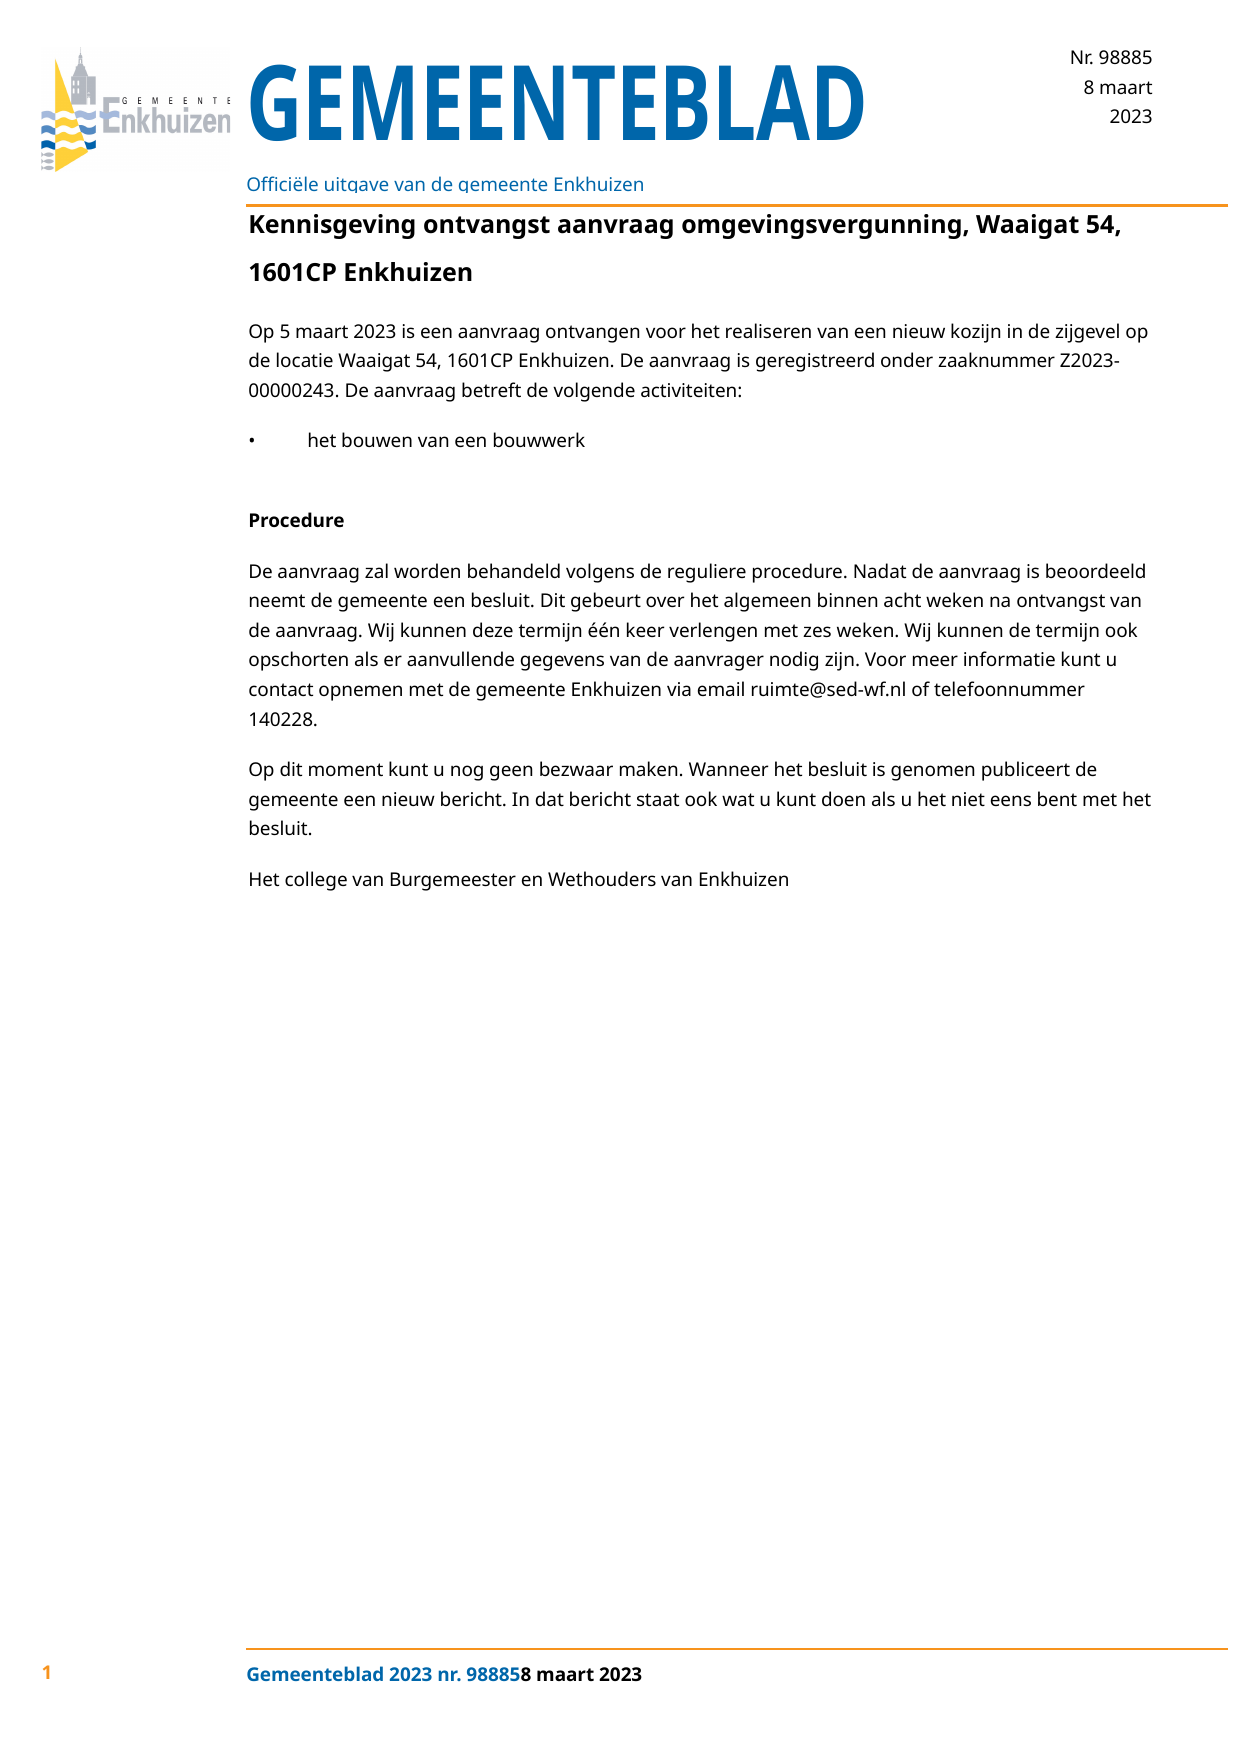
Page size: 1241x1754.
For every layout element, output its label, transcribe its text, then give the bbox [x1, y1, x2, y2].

text Procedure [248, 507, 1152, 533]
list het bouwen van een bouwwerk [248, 427, 1152, 453]
text De aanvraag zal worden behandeld volgens de reguliere procedure. Nadat de aanvraag is beoordeeld neemt de gemeente een besluit. Dit gebeurt over het algemeen binnen acht weken na ontvangst van de aanvraag. Wij kunnen deze termijn één keer verlengen met zes weken. Wij kunnen de termijn ook opschorten als er aanvullende gegevens van de aanvrager nodig zijn. Voor meer informatie kunt u contact opnemen met de gemeente Enkhuizen via email ruimte@sed-wf.nl of telefoonnummer 140228. [248, 558, 1152, 732]
text Op dit moment kunt u nog geen bezwaar maken. Wanneer het besluit is genomen publiceert de gemeente een nieuw bericht. In dat bericht staat ook wat u kunt doen als u het niet eens bent met het besluit. [248, 756, 1152, 841]
text Kennisgeving ontvangst aanvraag omgevingsvergunning, Waaigat 54, 1601CP Enkhuizen [248, 207, 1152, 288]
text Het college van Burgemeester en Wethouders van Enkhuizen [248, 866, 1152, 892]
text Op 5 maart 2023 is een aanvraag ontvangen voor het realiseren van een nieuw kozijn in de zijgevel op de locatie Waaigat 54, 1601CP Enkhuizen. De aanvraag is geregistreerd onder zaaknummer Z2023-00000243. De aanvraag betreft de volgende activiteiten: [248, 318, 1152, 403]
picture [41, 47, 231, 172]
